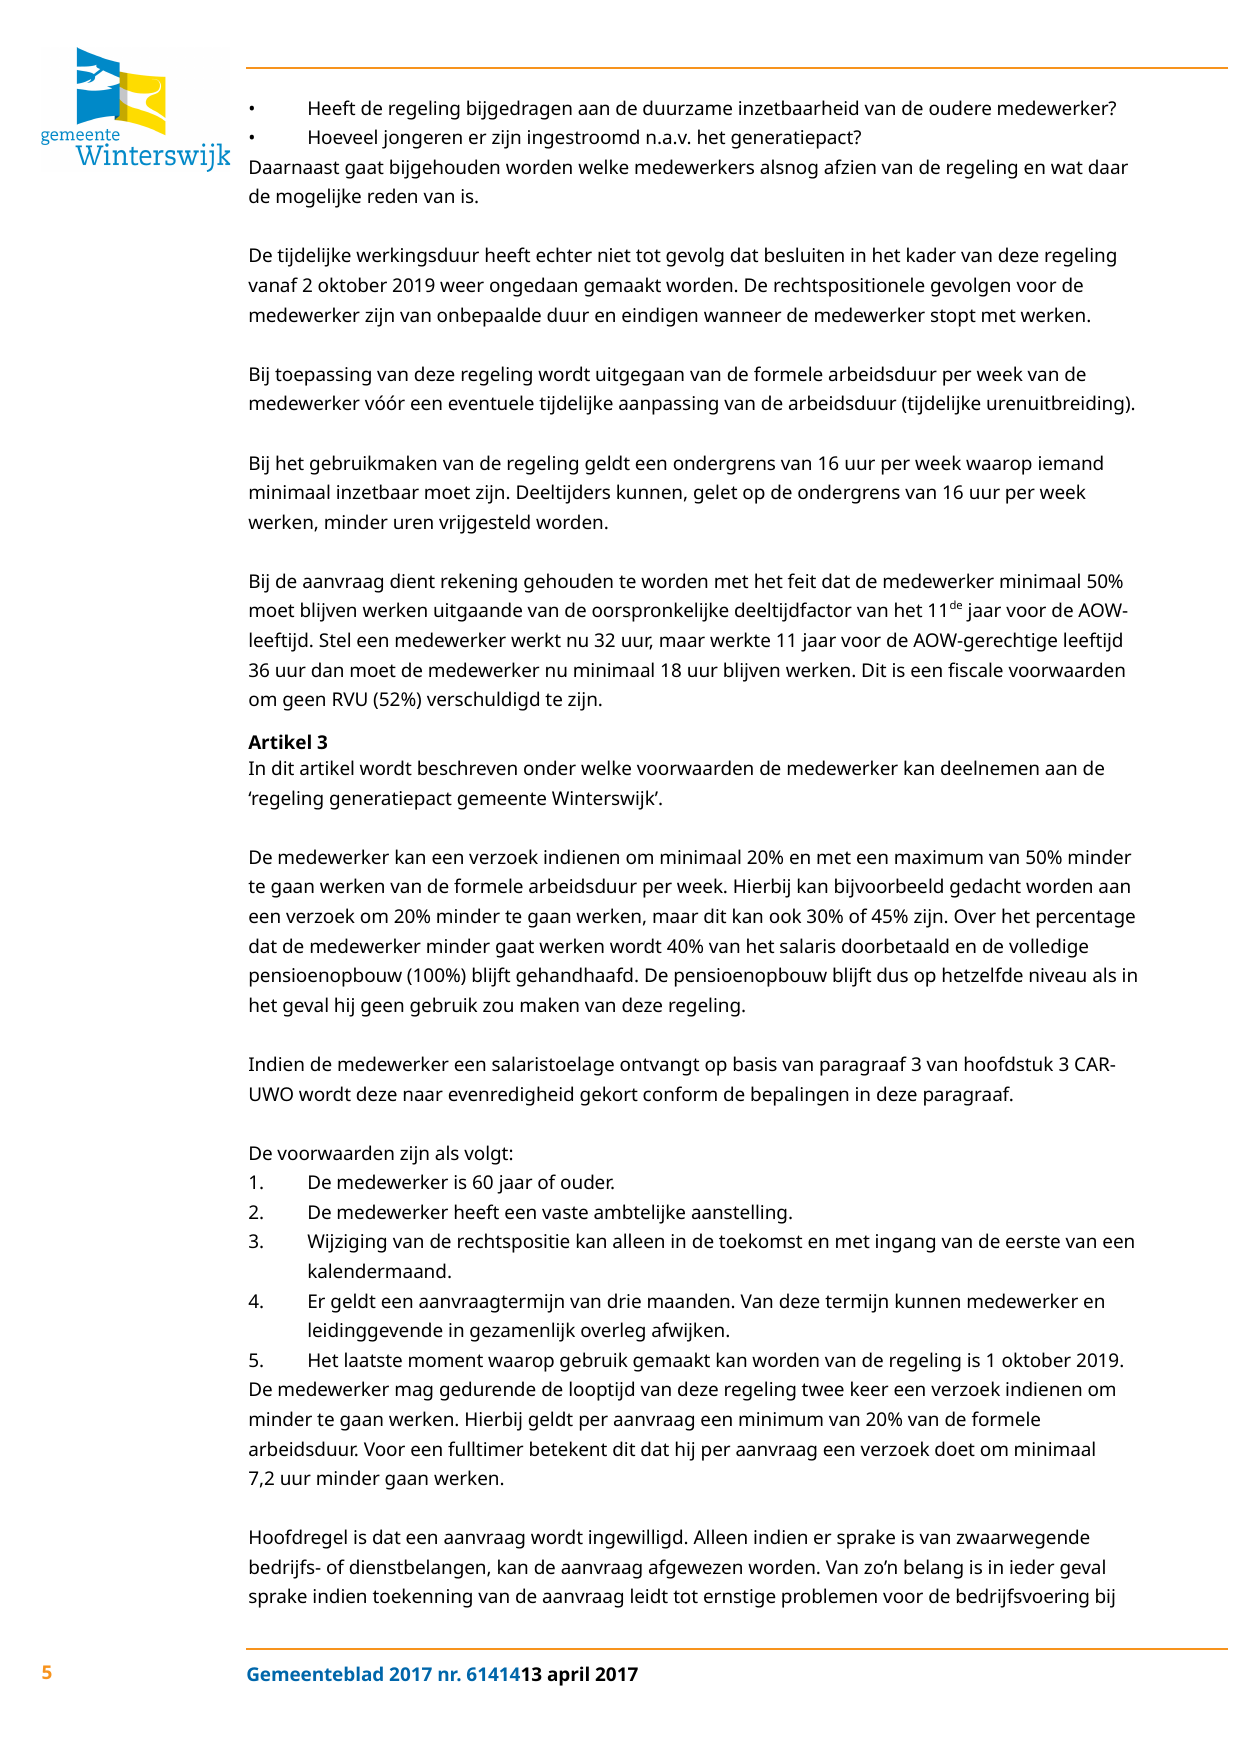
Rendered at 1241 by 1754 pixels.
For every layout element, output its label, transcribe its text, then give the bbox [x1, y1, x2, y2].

picture [225, 153, 231, 162]
picture [41, 47, 231, 172]
list Wijziging van de rechtspositie kan alleen in de toekomst en met ingang van de eerste van een kalendermaand. [248, 1229, 1152, 1284]
list Hoeveel jongeren er zijn ingestroomd n.a.v. het generatiepact? [248, 124, 1152, 150]
list Het laatste moment waarop gebruik gemaakt kan worden van de regeling is 1 oktober 2019. [248, 1347, 1152, 1373]
text Bij de aanvraag dient rekening gehouden te worden met het feit dat de medewerker minimaal 50% moet blijven werken uitgaande van de oorspronkelijke deeltijdfactor van het 11de jaar voor de AOW-leeftijd. Stel een medewerker werkt nu 32 uur, maar werkte 11 jaar voor de AOW-gerechtige leeftijd 36 uur dan moet de medewerker nu minimaal 18 uur blijven werken. Dit is een fiscale voorwaarden om geen RVU (52%) verschuldigd te zijn. [248, 568, 1152, 712]
text Indien de medewerker een salaristoelage ontvangt op basis van paragraaf 3 van hoofdstuk 3 CAR-UWO wordt deze naar evenredigheid gekort conform de bepalingen in deze paragraaf. [248, 1051, 1152, 1106]
text Bij het gebruikmaken van de regeling geldt een ondergrens van 16 uur per week waarop iemand minimaal inzetbaar moet zijn. Deeltijders kunnen, gelet op de ondergrens van 16 uur per week werken, minder uren vrijgesteld worden. [248, 450, 1152, 535]
list Er geldt een aanvraagtermijn van drie maanden. Van deze termijn kunnen medewerker en leidinggevende in gezamenlijk overleg afwijken. [248, 1288, 1152, 1343]
list Heeft de regeling bijgedragen aan de duurzame inzetbaarheid van de oudere medewerker? [248, 95, 1152, 121]
text De tijdelijke werkingsduur heeft echter niet tot gevolg dat besluiten in het kader van deze regeling vanaf 2 oktober 2019 weer ongedaan gemaakt worden. De rechtspositionele gevolgen voor de medewerker zijn van onbepaalde duur en eindigen wanneer de medewerker stopt met werken. [248, 243, 1152, 328]
text Artikel 3 [248, 729, 1152, 755]
text Bij toepassing van deze regeling wordt uitgegaan van de formele arbeidsduur per week van de medewerker vóór een eventuele tijdelijke aanpassing van de arbeidsduur (tijdelijke urenuitbreiding). [248, 361, 1152, 416]
list De medewerker is 60 jaar of ouder. [248, 1169, 1152, 1195]
text Daarnaast gaat bijgehouden worden welke medewerkers alsnog afzien van de regeling en wat daar de mogelijke reden van is. [248, 154, 1152, 209]
text Hoofdregel is dat een aanvraag wordt ingewilligd. Alleen indien er sprake is van zwaarwegende bedrijfs- of dienstbelangen, kan de aanvraag afgewezen worden. Van zo’n belang is in ieder geval sprake indien toekenning van de aanvraag leidt tot ernstige problemen voor de bedrijfsvoering bij [248, 1524, 1152, 1609]
text De medewerker kan een verzoek indienen om minimaal 20% en met een maximum van 50% minder te gaan werken van de formele arbeidsduur per week. Hierbij kan bijvoorbeeld gedacht worden aan een verzoek om 20% minder te gaan werken, maar dit kan ook 30% of 45% zijn. Over het percentage dat de medewerker minder gaat werken wordt 40% van het salaris doorbetaald en de volledige pensioenopbouw (100%) blijft gehandhaafd. De pensioenopbouw blijft dus op hetzelfde niveau als in het geval hij geen gebruik zou maken van deze regeling. [248, 844, 1152, 1018]
text De medewerker mag gedurende de looptijd van deze regeling twee keer een verzoek indienen om minder te gaan werken. Hierbij geldt per aanvraag een minimum van 20% van de formele arbeidsduur. Voor een fulltimer betekent dit dat hij per aanvraag een verzoek doet om minimaal 7,2 uur minder gaan werken. [248, 1377, 1152, 1491]
text De voorwaarden zijn als volgt: [248, 1140, 1152, 1166]
text In dit artikel wordt beschreven onder welke voorwaarden de medewerker kan deelnemen aan de ‘regeling generatiepact gemeente Winterswijk’. [248, 755, 1152, 811]
list De medewerker heeft een vaste ambtelijke aanstelling. [248, 1199, 1152, 1225]
